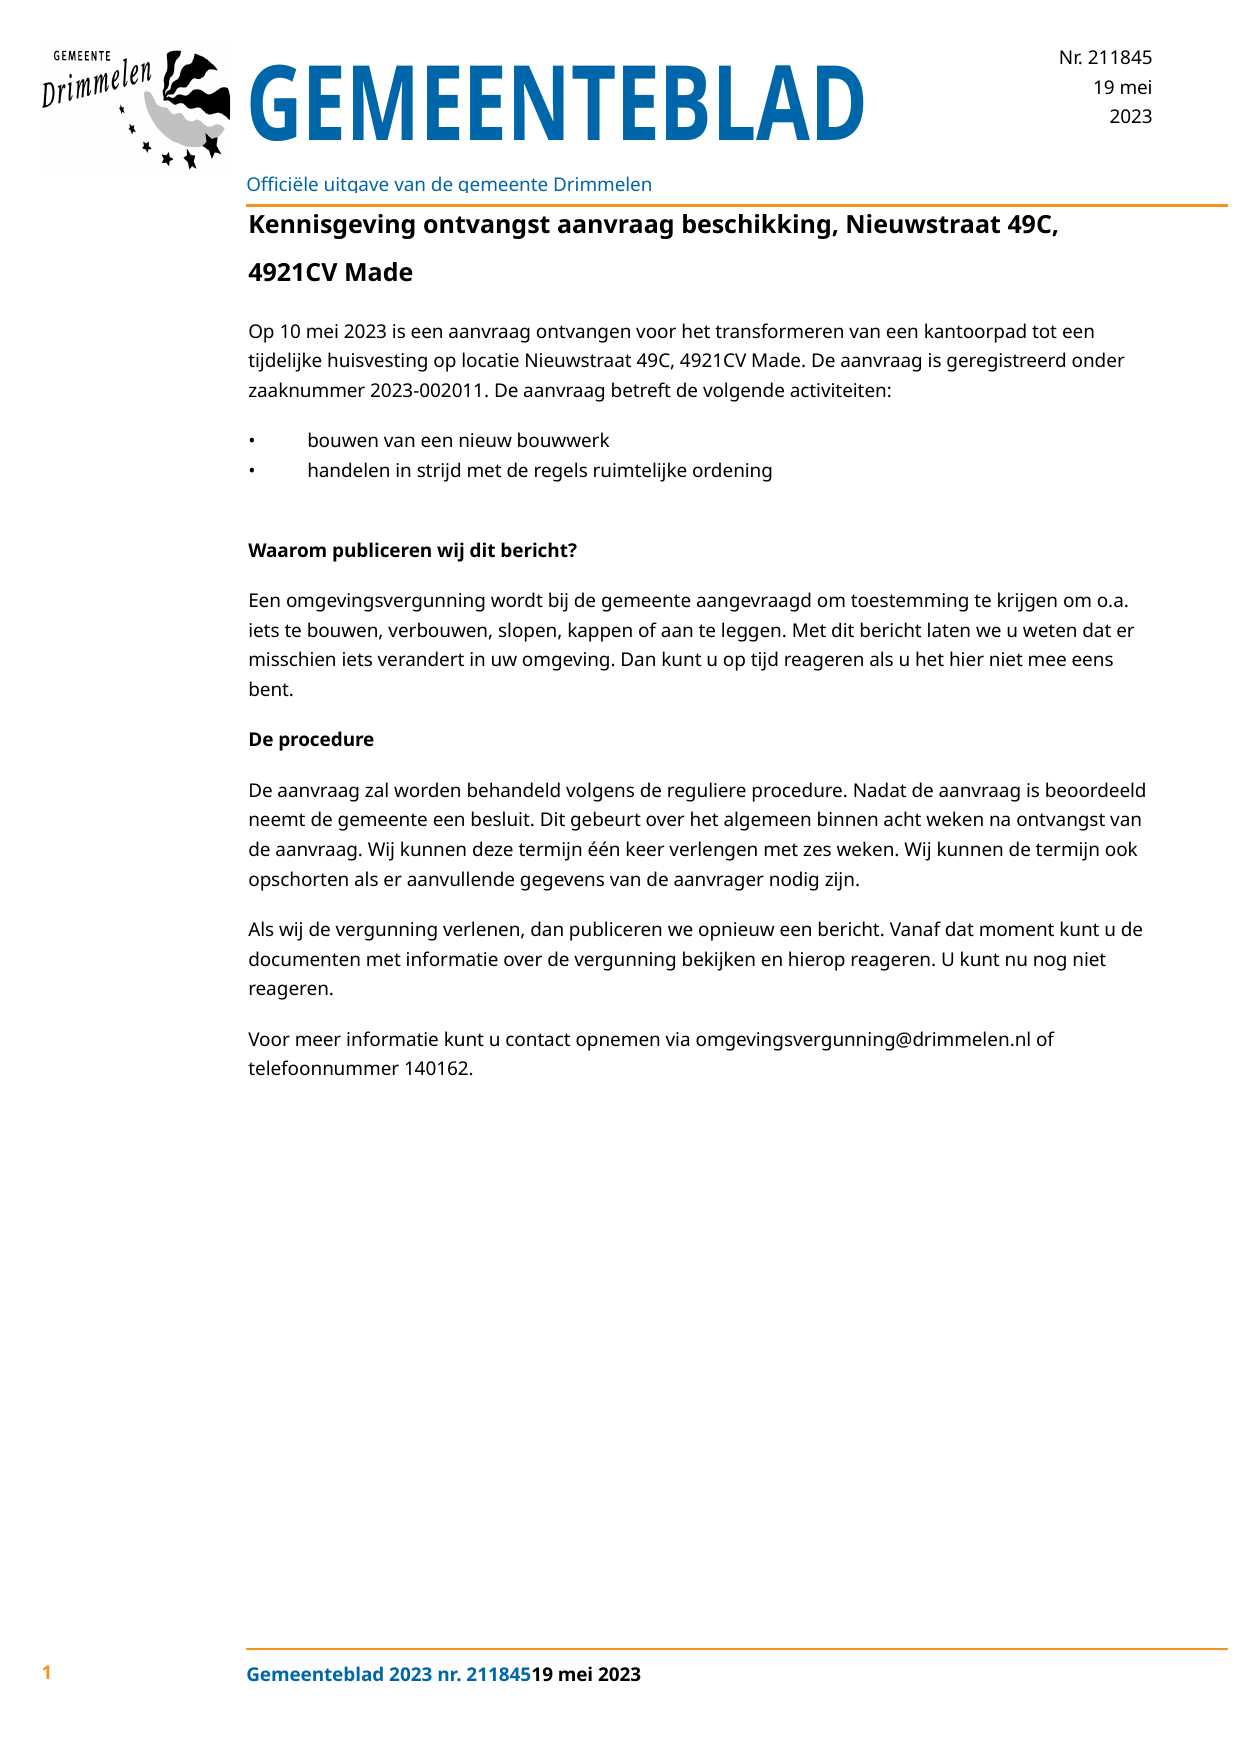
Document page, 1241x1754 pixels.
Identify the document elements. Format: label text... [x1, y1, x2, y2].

text De procedure [248, 727, 1152, 752]
text Waarom publiceren wij dit bericht? [248, 537, 1152, 563]
text Kennisgeving ontvangst aanvraag beschikking, Nieuwstraat 49C, 4921CV Made [248, 207, 1152, 288]
text Als wij de vergunning verlenen, dan publiceren we opnieuw een bericht. Vanaf dat moment kunt u de documenten met informatie over de vergunning bekijken en hierop reageren. U kunt nu nog niet reageren. [248, 916, 1152, 1001]
list handelen in strijd met de regels ruimtelijke ordening [248, 457, 1152, 483]
text Op 10 mei 2023 is een aanvraag ontvangen voor het transformeren van een kantoorpad tot een tijdelijke huisvesting op locatie Nieuwstraat 49C, 4921CV Made. De aanvraag is geregistreerd onder zaaknummer 2023-002011. De aanvraag betreft de volgende activiteiten: [248, 318, 1152, 403]
text Een omgevingsvergunning wordt bij de gemeente aangevraagd om toestemming te krijgen om o.a. iets te bouwen, verbouwen, slopen, kappen of aan te leggen. Met dit bericht laten we u weten dat er misschien iets verandert in uw omgeving. Dan kunt u op tijd reageren als u het hier niet mee eens bent. [248, 587, 1152, 702]
picture [41, 47, 231, 172]
text De aanvraag zal worden behandeld volgens de reguliere procedure. Nadat de aanvraag is beoordeeld neemt de gemeente een besluit. Dit gebeurt over het algemeen binnen acht weken na ontvangst van de aanvraag. Wij kunnen deze termijn één keer verlengen met zes weken. Wij kunnen de termijn ook opschorten als er aanvullende gegevens van de aanvrager nodig zijn. [248, 777, 1152, 892]
text Voor meer informatie kunt u contact opnemen via omgevingsvergunning@drimmelen.nl of telefoonnummer 140162. [248, 1026, 1152, 1081]
list bouwen van een nieuw bouwwerk [248, 427, 1152, 453]
